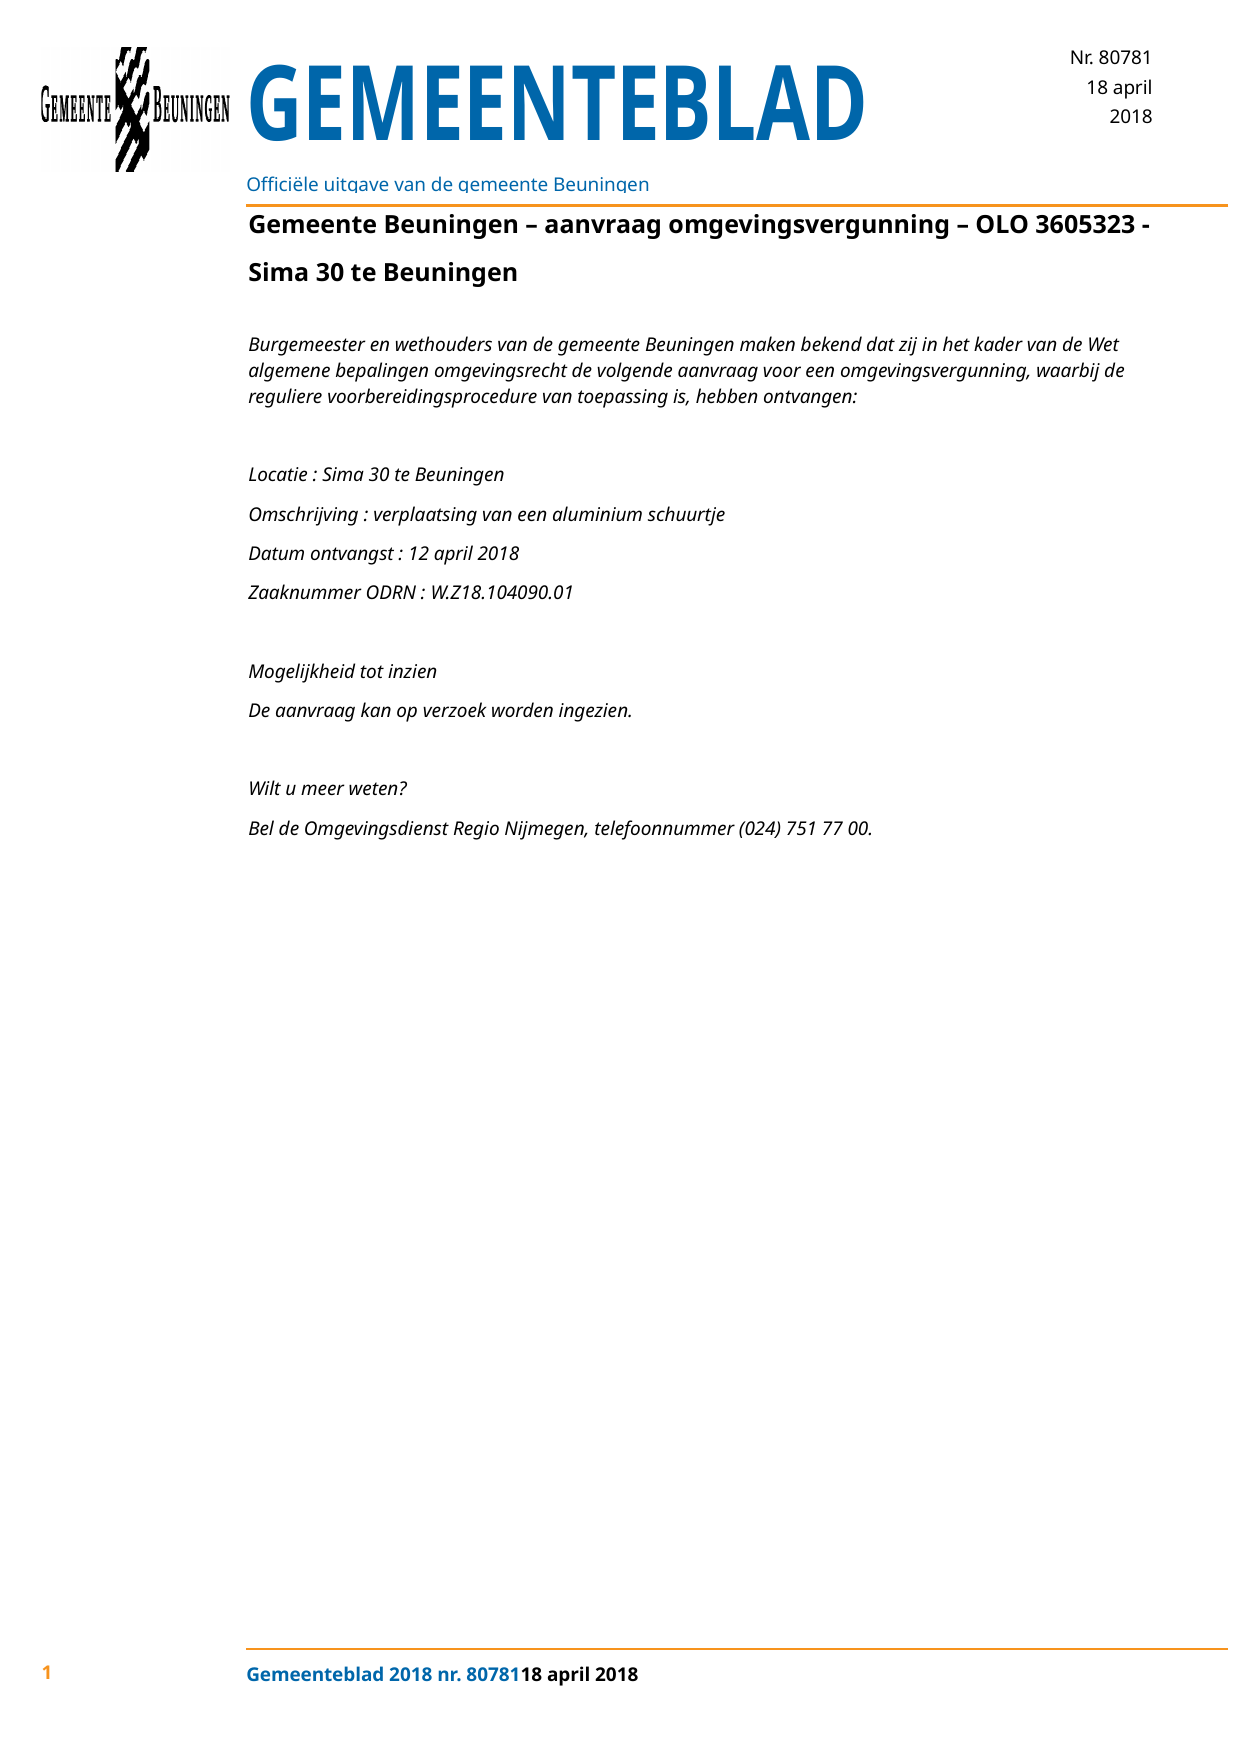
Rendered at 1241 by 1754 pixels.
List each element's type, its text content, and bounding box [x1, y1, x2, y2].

text Mogelijkheid tot inzien [248, 658, 1152, 683]
text Locatie : Sima 30 te Beuningen [248, 461, 1152, 487]
text Burgemeester en wethouders van de gemeente Beuningen maken bekend dat zij in het kader van de Wet algemene bepalingen omgevingsrecht de volgende aanvraag voor een omgevingsvergunning, waarbij de reguliere voorbereidingsprocedure van toepassing is, hebben ontvangen: [248, 331, 1152, 409]
text Omschrijving : verplaatsing van een aluminium schuurtje [248, 501, 1152, 526]
text Wilt u meer weten? [248, 776, 1152, 801]
text Gemeente Beuningen – aanvraag omgevingsvergunning – OLO 3605323 - Sima 30 te Beuningen [248, 207, 1152, 288]
text Bel de Omgevingsdienst Regio Nijmegen, telefoonnummer (024) 751 77 00. [248, 815, 1152, 841]
text Zaaknummer ODRN : W.Z18.104090.01 [248, 579, 1152, 605]
text Datum ontvangst : 12 april 2018 [248, 540, 1152, 566]
picture [41, 47, 231, 172]
text De aanvraag kan op verzoek worden ingezien. [248, 697, 1152, 723]
